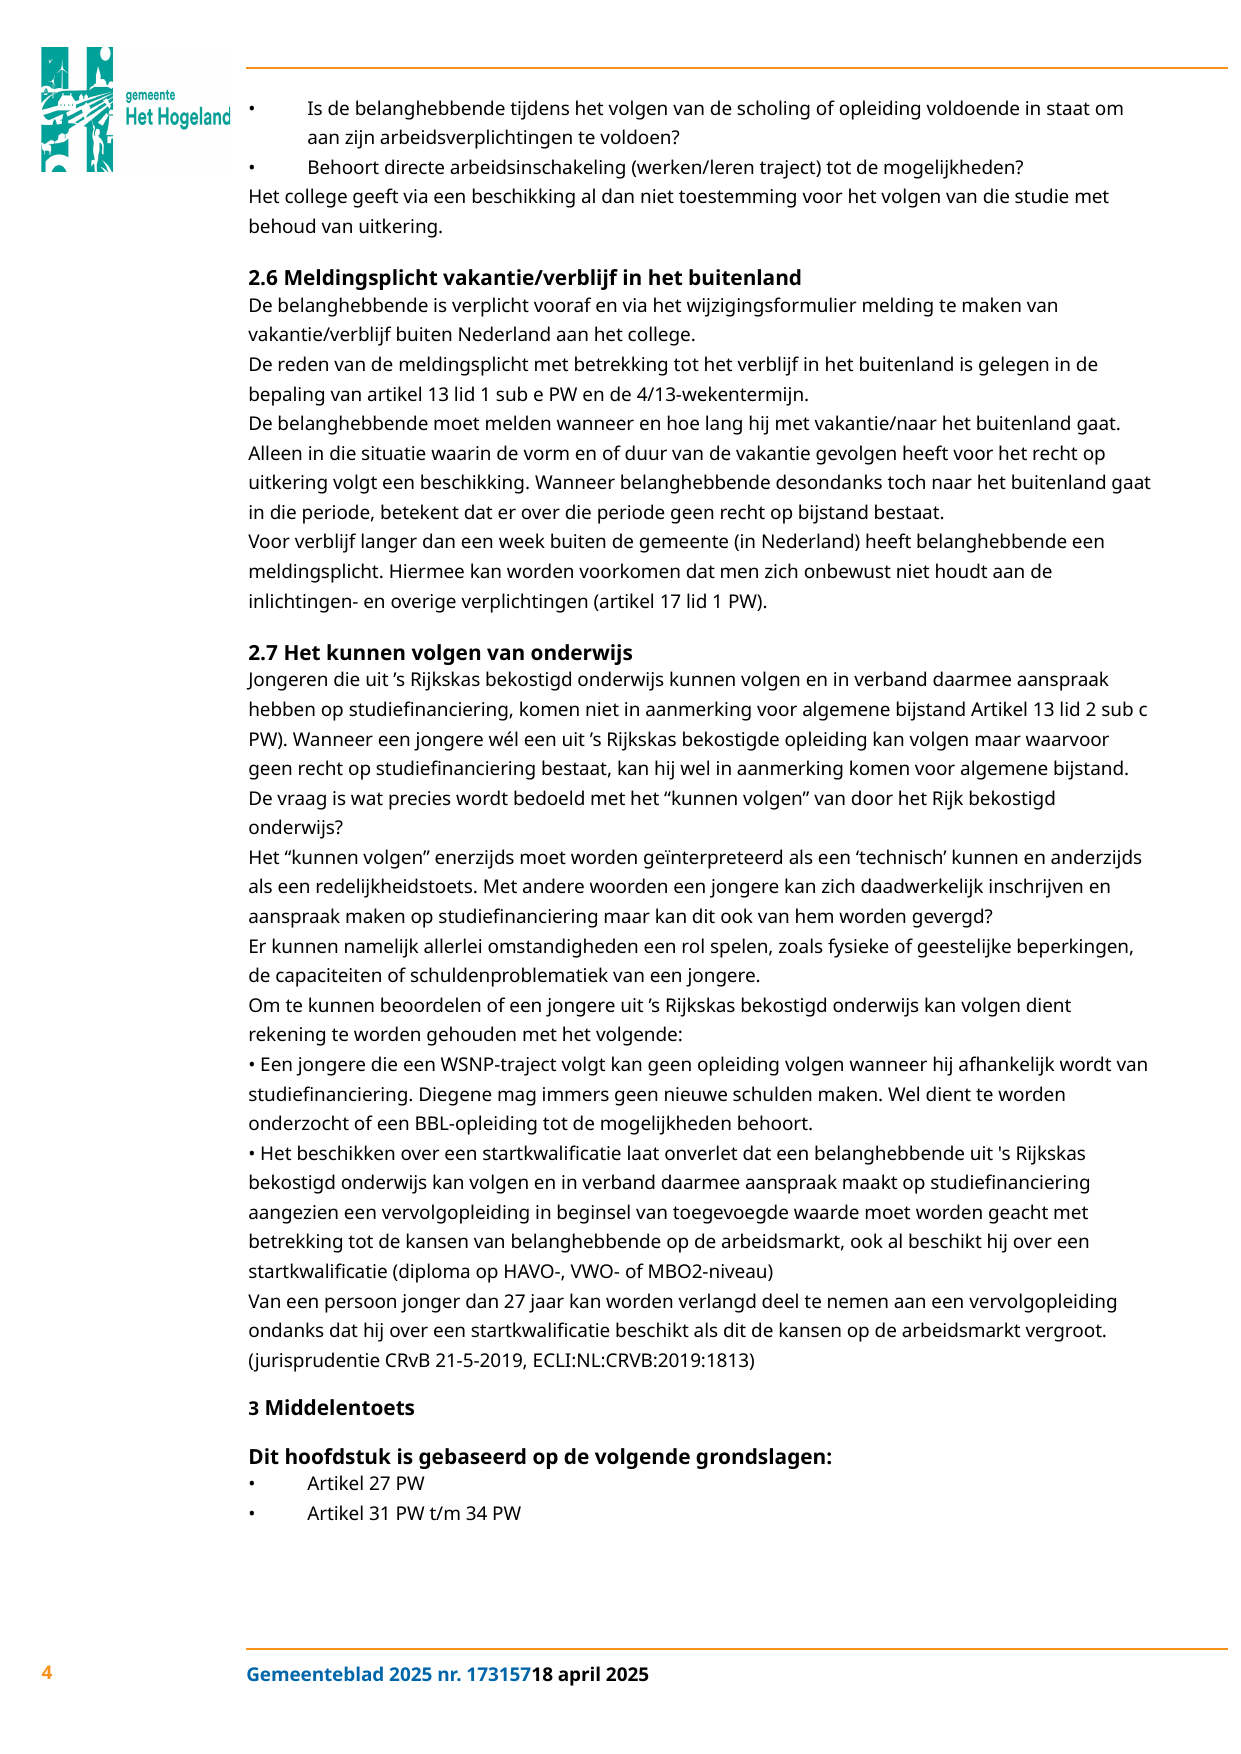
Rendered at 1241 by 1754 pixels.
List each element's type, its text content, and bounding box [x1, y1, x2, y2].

text De vraag is wat precies wordt bedoeld met het “kunnen volgen” van door het Rijk bekostigd onderwijs? [248, 785, 1152, 840]
text Van een persoon jonger dan 27 jaar kan worden verlangd deel te nemen aan een vervolgopleiding ondanks dat hij over een startkwalificatie beschikt als dit de kansen op de arbeidsmarkt vergroot. (jurisprudentie CRvB 21-5-2019, ECLI:NL:CRVB:2019:1813) [248, 1288, 1152, 1373]
text 2.6 Meldingsplicht vakantie/verblijf in het buitenland [248, 263, 1152, 292]
list Artikel 27 PW [248, 1470, 1152, 1496]
picture [41, 47, 231, 172]
text • Het beschikken over een startkwalificatie laat onverlet dat een belanghebbende uit 's Rijkskas bekostigd onderwijs kan volgen en in verband daarmee aanspraak maakt op studiefinanciering aangezien een vervolgopleiding in beginsel van toegevoegde waarde moet worden geacht met betrekking tot de kansen van belanghebbende op de arbeidsmarkt, ook al beschikt hij over een startkwalificatie (diploma op HAVO-, VWO- of MBO2-niveau) [248, 1140, 1152, 1284]
text Jongeren die uit ’s Rijkskas bekostigd onderwijs kunnen volgen en in verband daarmee aanspraak hebben op studiefinanciering, komen niet in aanmerking voor algemene bijstand Artikel 13 lid 2 sub c PW). Wanneer een jongere wél een uit ’s Rijkskas bekostigde opleiding kan volgen maar waarvoor geen recht op studiefinanciering bestaat, kan hij wel in aanmerking komen voor algemene bijstand. [248, 667, 1152, 781]
list Is de belanghebbende tijdens het volgen van de scholing of opleiding voldoende in staat om aan zijn arbeidsverplichtingen te voldoen? [248, 95, 1152, 150]
text Het “kunnen volgen” enerzijds moet worden geïnterpreteerd als een ‘technisch’ kunnen en anderzijds als een redelijkheidstoets. Met andere woorden een jongere kan zich daadwerkelijk inschrijven en aanspraak maken op studiefinanciering maar kan dit ook van hem worden gevergd? [248, 844, 1152, 929]
text 3 Middelentoets [248, 1393, 1152, 1421]
text De reden van de meldingsplicht met betrekking tot het verblijf in het buitenland is gelegen in de bepaling van artikel 13 lid 1 sub e PW en de 4/13-wekentermijn. [248, 351, 1152, 406]
list Artikel 31 PW t/m 34 PW [248, 1500, 1152, 1526]
text Dit hoofdstuk is gebaseerd op de volgende grondslagen: [248, 1442, 1152, 1470]
text De belanghebbende is verplicht vooraf en via het wijzigingsformulier melding te maken van vakantie/verblijf buiten Nederland aan het college. [248, 292, 1152, 347]
text De belanghebbende moet melden wanneer en hoe lang hij met vakantie/naar het buitenland gaat. Alleen in die situatie waarin de vorm en of duur van de vakantie gevolgen heeft voor het recht op uitkering volgt een beschikking. Wanneer belanghebbende desondanks toch naar het buitenland gaat in die periode, betekent dat er over die periode geen recht op bijstand bestaat. [248, 410, 1152, 525]
text Het college geeft via een beschikking al dan niet toestemming voor het volgen van die studie met behoud van uitkering. [248, 183, 1152, 239]
text Er kunnen namelijk allerlei omstandigheden een rol spelen, zoals fysieke of geestelijke beperkingen, de capaciteiten of schuldenproblematiek van een jongere. [248, 933, 1152, 988]
text 2.7 Het kunnen volgen van onderwijs [248, 638, 1152, 667]
text Voor verblijf langer dan een week buiten de gemeente (in Nederland) heeft belanghebbende een meldingsplicht. Hiermee kan worden voorkomen dat men zich onbewust niet houdt aan de inlichtingen- en overige verplichtingen (artikel 17 lid 1 PW). [248, 529, 1152, 613]
text Om te kunnen beoordelen of een jongere uit ’s Rijkskas bekostigd onderwijs kan volgen dient rekening te worden gehouden met het volgende: [248, 992, 1152, 1047]
text • Een jongere die een WSNP-traject volgt kan geen opleiding volgen wanneer hij afhankelijk wordt van studiefinanciering. Diegene mag immers geen nieuwe schulden maken. Wel dient te worden onderzocht of een BBL-opleiding tot de mogelijkheden behoort. [248, 1051, 1152, 1136]
list Behoort directe arbeidsinschakeling (werken/leren traject) tot de mogelijkheden? [248, 154, 1152, 180]
